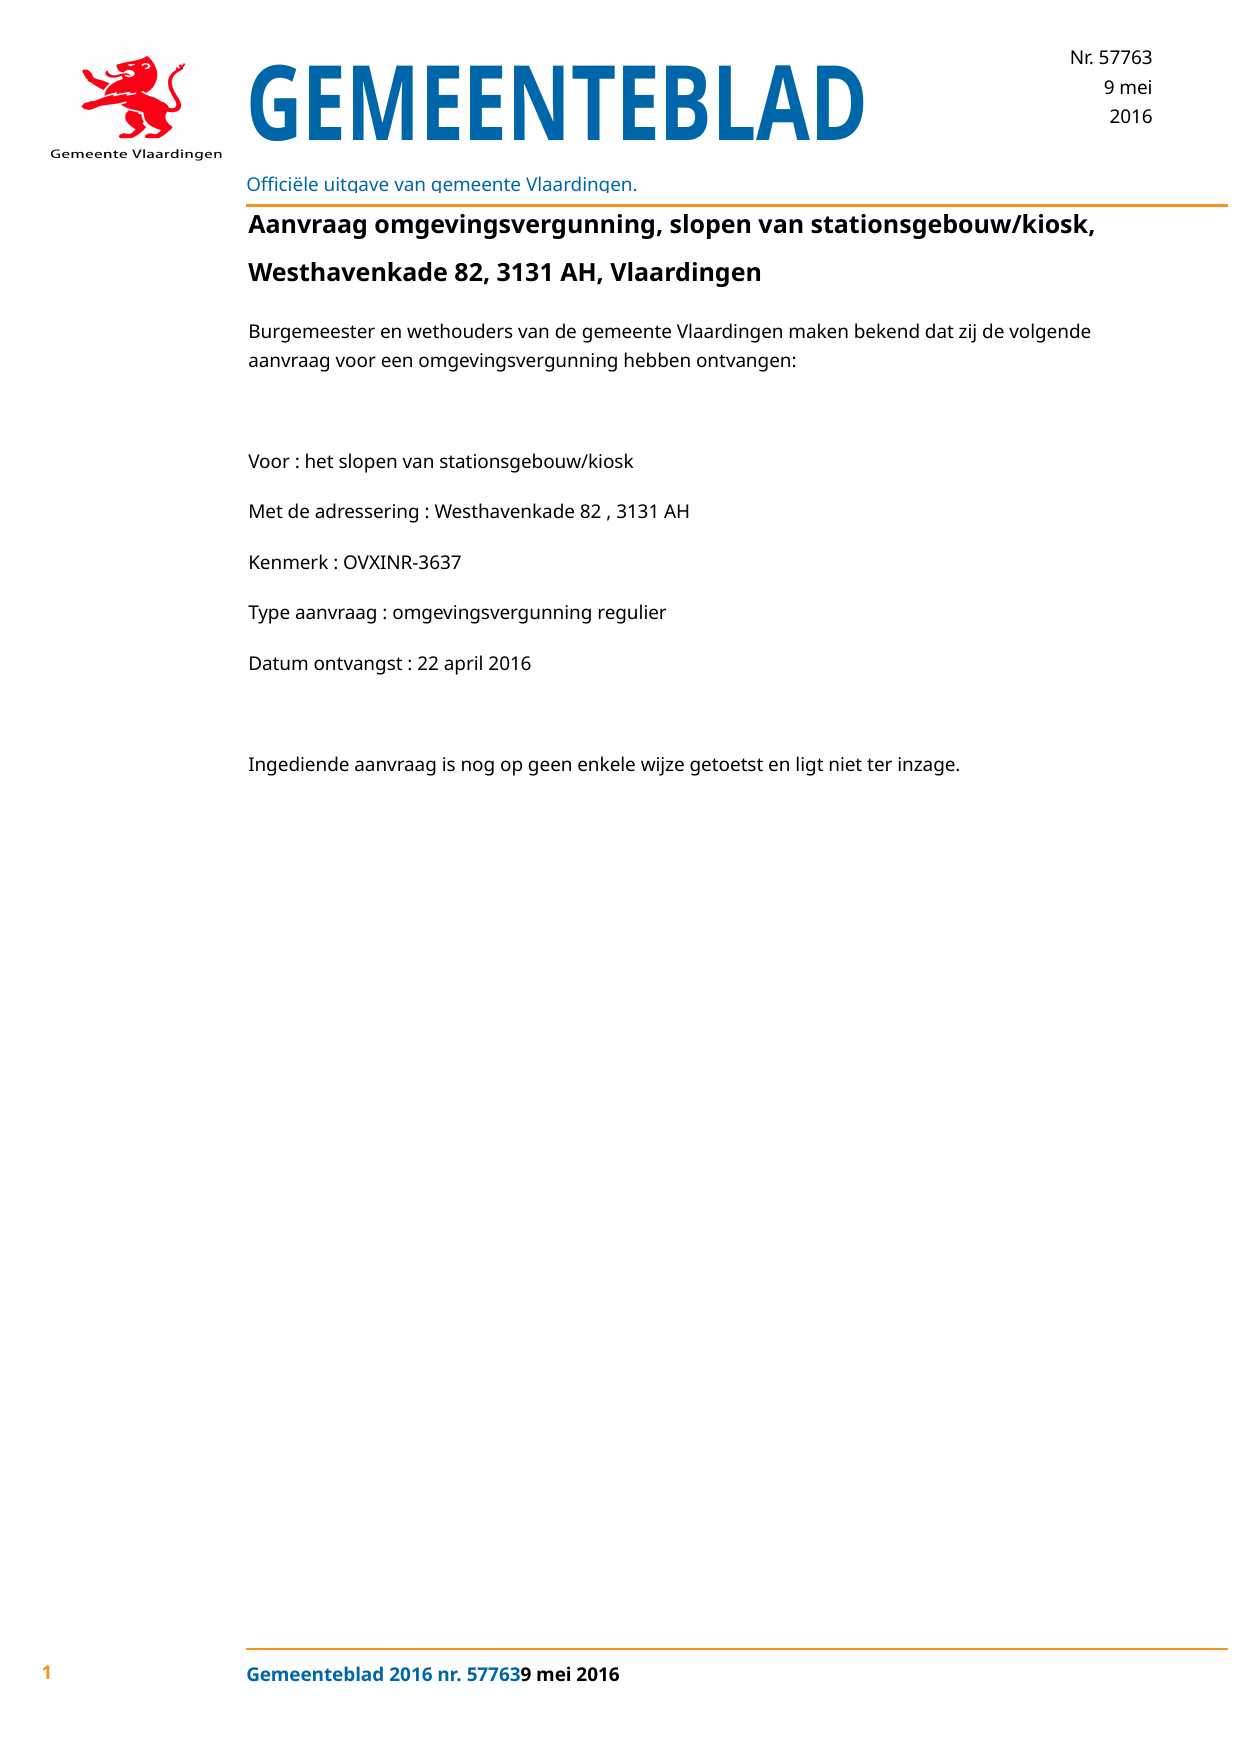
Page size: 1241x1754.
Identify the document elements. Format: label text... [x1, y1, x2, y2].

text Voor : het slopen van stationsgebouw/kiosk [248, 448, 1152, 474]
text Burgemeester en wethouders van de gemeente Vlaardingen maken bekend dat zij de volgende aanvraag voor een omgevingsvergunning hebben ontvangen: [248, 318, 1152, 373]
picture [41, 47, 231, 172]
text Aanvraag omgevingsvergunning, slopen van stationsgebouw/kiosk, Westhavenkade 82, 3131 AH, Vlaardingen [248, 207, 1152, 288]
text Type aanvraag : omgevingsvergunning regulier [248, 599, 1152, 625]
text Datum ontvangst : 22 april 2016 [248, 650, 1152, 676]
text Kenmerk : OVXINR-3637 [248, 549, 1152, 575]
text Met de adressering : Westhavenkade 82 , 3131 AH [248, 499, 1152, 524]
text Ingediende aanvraag is nog op geen enkele wijze getoetst en ligt niet ter inzage. [248, 751, 1152, 777]
